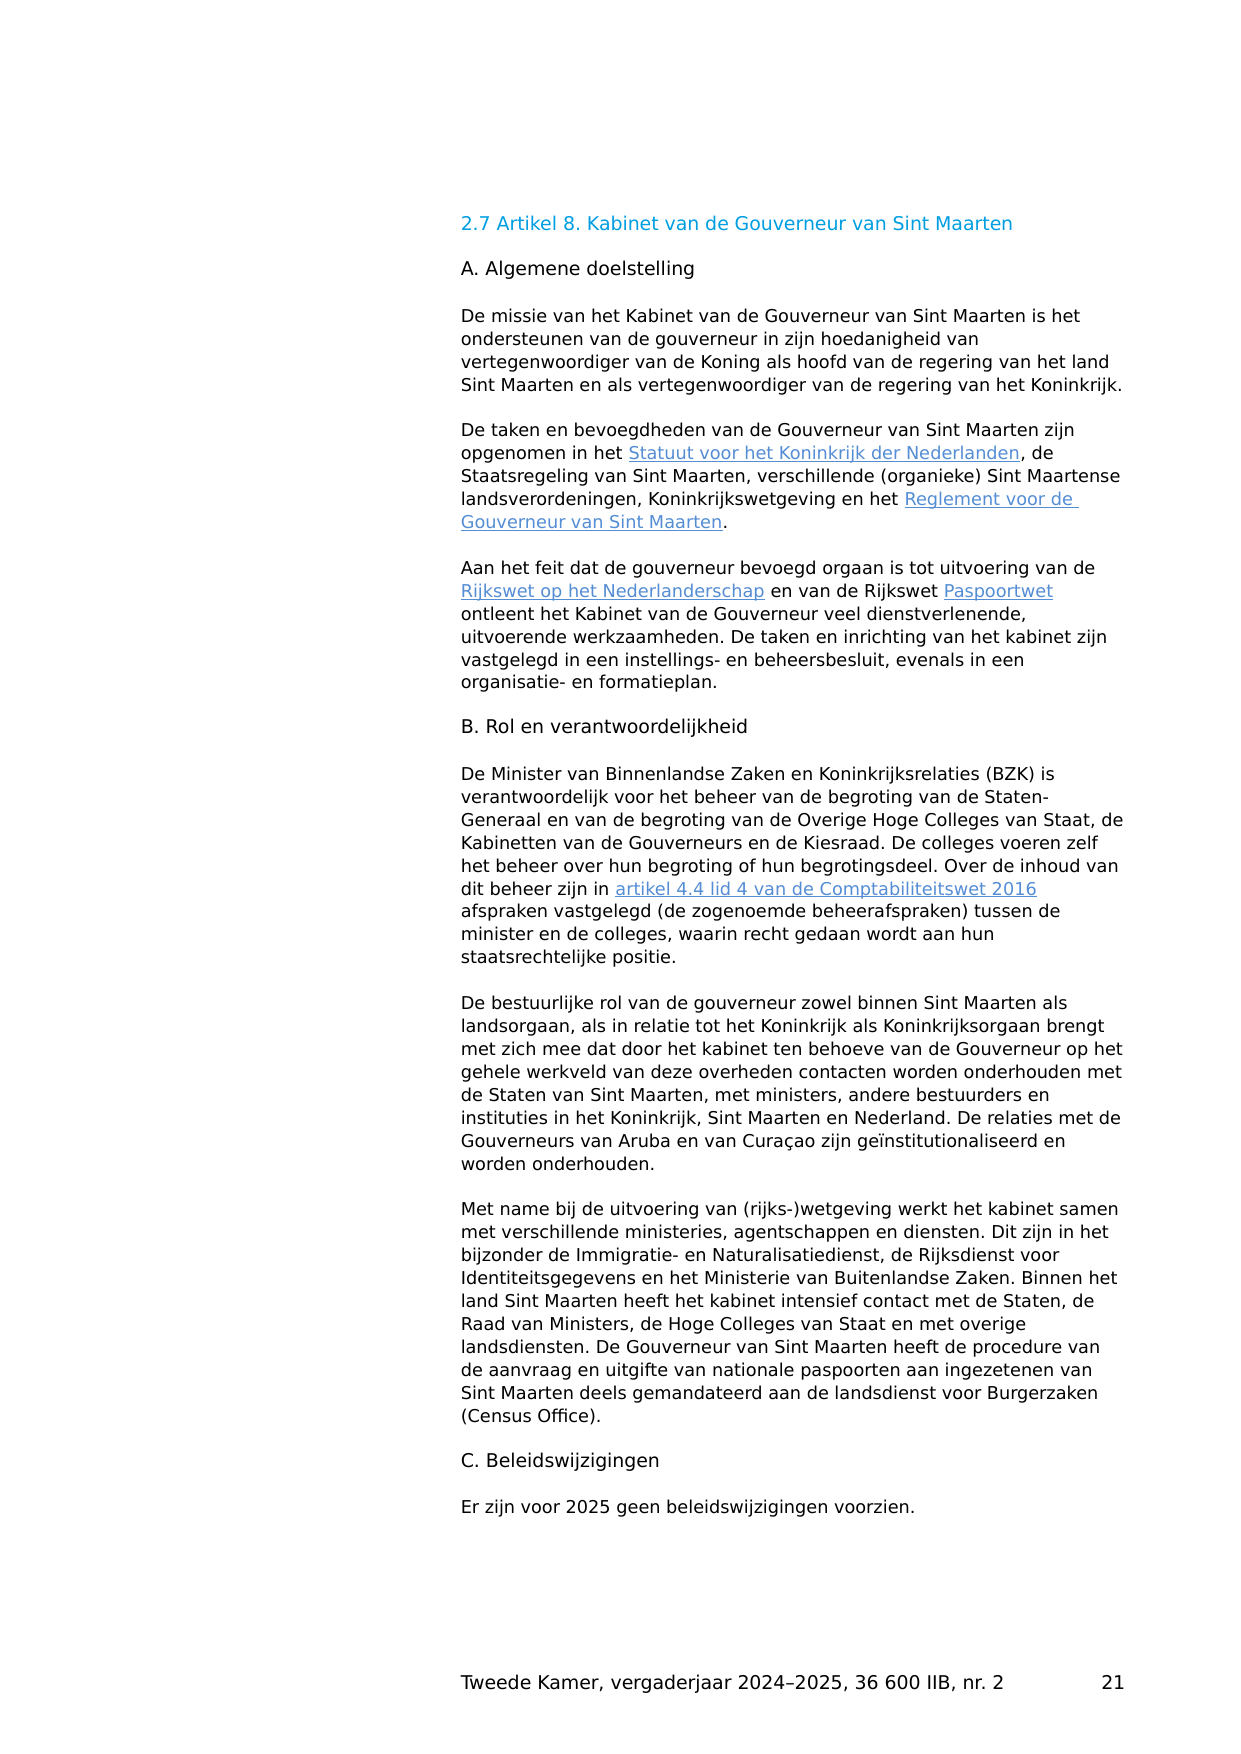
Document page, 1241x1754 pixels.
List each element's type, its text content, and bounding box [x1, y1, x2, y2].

text De missie van het Kabinet van de Gouverneur van Sint Maarten is het ondersteunen van de gouverneur in zijn hoedanigheid van vertegenwoordiger van de Koning als hoofd van de regering van het land Sint Maarten en als vertegenwoordiger van de regering van het Koninkrijk. [461, 304, 1125, 396]
text Aan het feit dat de gouverneur bevoegd orgaan is tot uitvoering van de Rijkswet op het Nederlanderschap en van de Rijkswet Paspoortwet ontleent het Kabinet van de Gouverneur veel dienstverlenende, uitvoerende werkzaamheden. De taken en inrichting van het kabinet zijn vastgelegd in een instellings- en beheersbesluit, evenals in een organisatie- en formatieplan. [461, 556, 1125, 693]
text Er zijn voor 2025 geen beleidswijzigingen voorzien. [461, 1495, 1125, 1518]
text Met name bij de uitvoering van (rijks-)wetgeving werkt het kabinet samen met verschillende ministeries, agentschappen en diensten. Dit zijn in het bijzonder de Immigratie- en Naturalisatiedienst, de Rijksdienst voor Identiteitsgegevens en het Ministerie van Buitenlandse Zaken. Binnen het land Sint Maarten heeft het kabinet intensief contact met de Staten, de Raad van Ministers, de Hoge Colleges van Staat en met overige landsdiensten. De Gouverneur van Sint Maarten heeft de procedure van de aanvraag en uitgifte van nationale paspoorten aan ingezetenen van Sint Maarten deels gemandateerd aan de landsdienst voor Burgerzaken (Census Office). [461, 1197, 1125, 1427]
title A. Algemene doelstelling [461, 258, 1125, 280]
text De Minister van Binnenlandse Zaken en Koninkrijksrelaties (BZK) is verantwoordelijk voor het beheer van de begroting van de Staten-Generaal en van de begroting van de Overige Hoge Colleges van Staat, de Kabinetten van de Gouverneurs en de Kiesraad. De colleges voeren zelf het beheer over hun begroting of hun begrotingsdeel. Over de inhoud van dit beheer zijn in artikel 4.4 lid 4 van de Comptabiliteitswet 2016 afspraken vastgelegd (de zogenoemde beheerafspraken) tussen de minister en de colleges, waarin recht gedaan wordt aan hun staatsrechtelijke positie. [461, 762, 1125, 968]
title B. Rol en verantwoordelijkheid [461, 716, 1125, 738]
text De bestuurlijke rol van de gouverneur zowel binnen Sint Maarten als landsorgaan, als in relatie tot het Koninkrijk als Koninkrijksorgaan brengt met zich mee dat door het kabinet ten behoeve van de Gouverneur op het gehele werkveld van deze overheden contacten worden onderhouden met de Staten van Sint Maarten, met ministers, andere bestuurders en instituties in het Koninkrijk, Sint Maarten en Nederland. De relaties met de Gouverneurs van Aruba en van Curaçao zijn geïnstitutionaliseerd en worden onderhouden. [461, 991, 1125, 1174]
title 2.7 Artikel 8. Kabinet van de Gouverneur van Sint Maarten [461, 213, 1125, 235]
title C. Beleidswijzigingen [461, 1449, 1125, 1472]
text De taken en bevoegdheden van de Gouverneur van Sint Maarten zijn opgenomen in het Statuut voor het Koninkrijk der Nederlanden, de Staatsregeling van Sint Maarten, verschillende (organieke) Sint Maartense landsverordeningen, Koninkrijkswetgeving en het Reglement voor de Gouverneur van Sint Maarten. [461, 418, 1125, 533]
